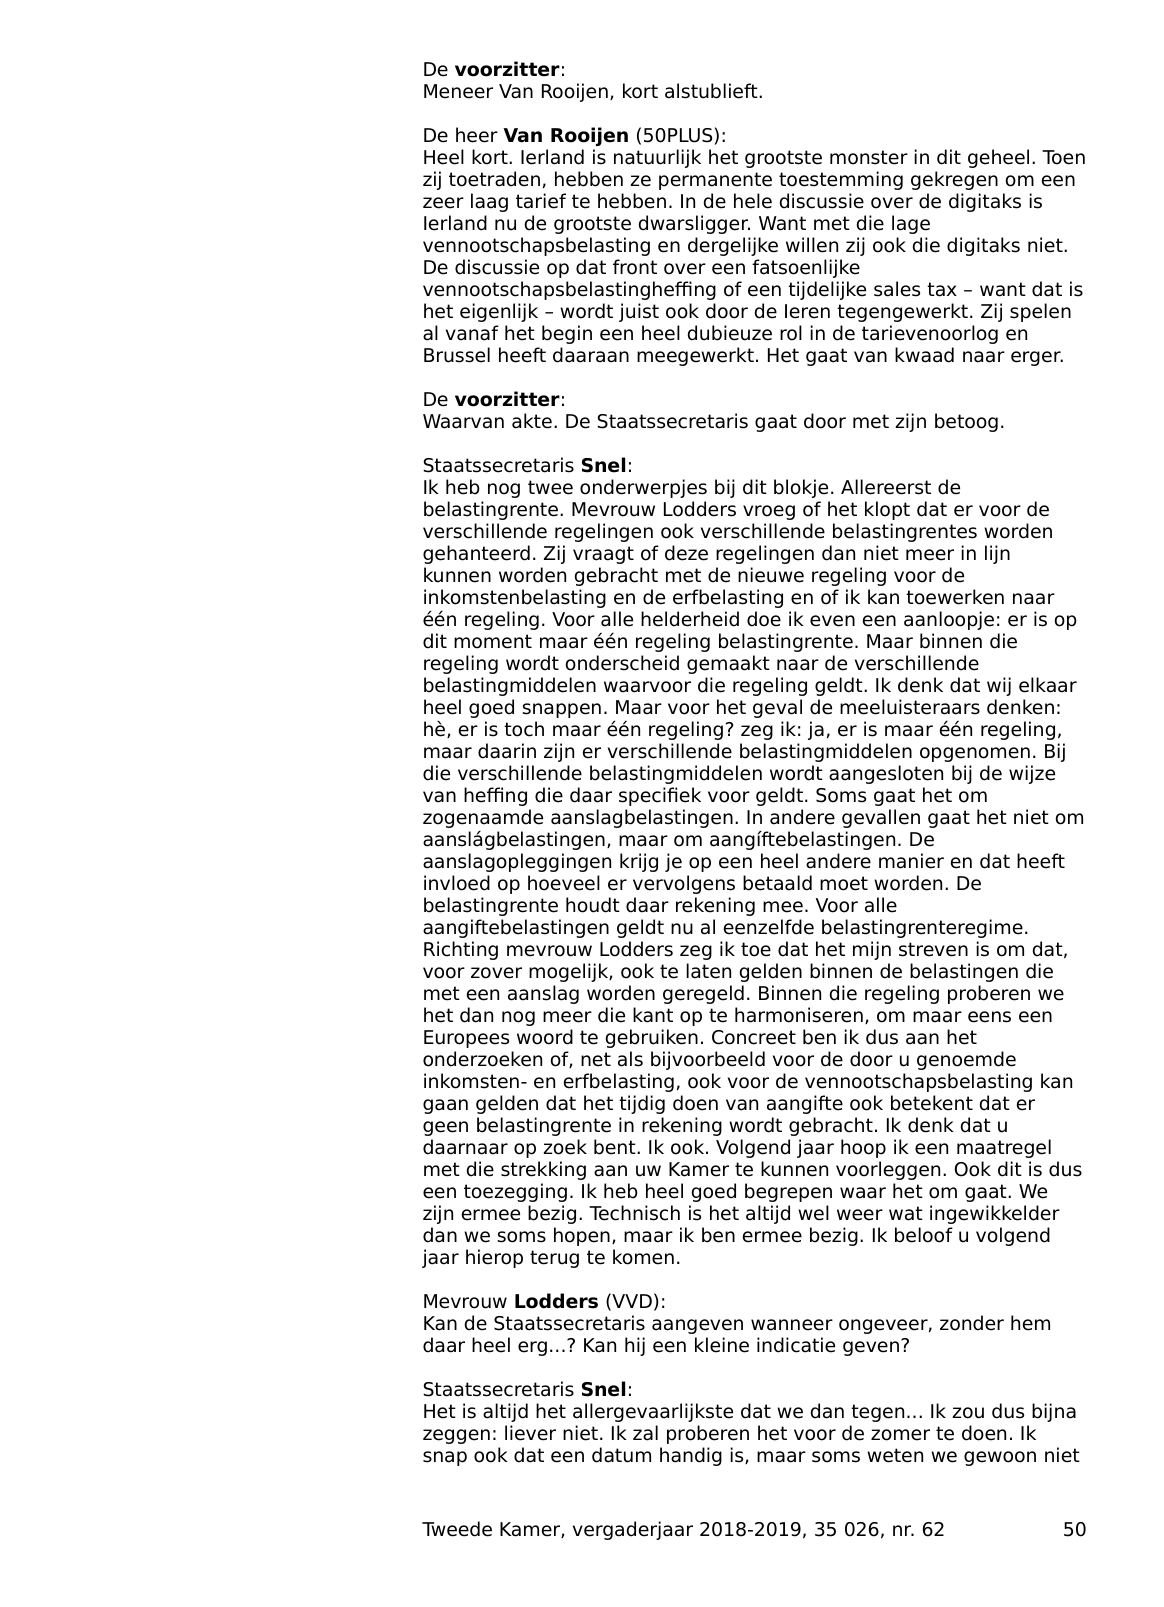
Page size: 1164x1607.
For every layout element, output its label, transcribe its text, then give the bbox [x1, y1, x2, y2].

text De voorzitter: [422, 59, 1087, 81]
text Het is altijd het allergevaarlijkste dat we dan tegen... Ik zou dus bijna zeggen: liever niet. Ik zal proberen het voor de zomer te doen. Ik snap ook dat een datum handig is, maar soms weten we gewoon niet [422, 1401, 1087, 1467]
text De voorzitter: [422, 389, 1087, 411]
text Staatssecretaris Snel: [422, 455, 1087, 477]
text Waarvan akte. De Staatssecretaris gaat door met zijn betoog. [422, 411, 1087, 433]
text De heer Van Rooijen (50PLUS): [422, 125, 1087, 147]
text Mevrouw Lodders (VVD): [422, 1291, 1087, 1313]
text Kan de Staatssecretaris aangeven wanneer ongeveer, zonder hem daar heel erg...? Kan hij een kleine indicatie geven? [422, 1313, 1087, 1357]
text Ik heb nog twee onderwerpjes bij dit blokje. Allereerst de belastingrente. Mevrouw Lodders vroeg of het klopt dat er voor de verschillende regelingen ook verschillende belastingrentes worden gehanteerd. Zij vraagt of deze regelingen dan niet meer in lijn kunnen worden gebracht met de nieuwe regeling voor de inkomstenbelasting en de erfbelasting en of ik kan toewerken naar één regeling. Voor alle helderheid doe ik even een aanloopje: er is op dit moment maar één regeling belastingrente. Maar binnen die regeling wordt onderscheid gemaakt naar de verschillende belastingmiddelen waarvoor die regeling geldt. Ik denk dat wij elkaar heel goed snappen. Maar voor het geval de meeluisteraars denken: hè, er is toch maar één regeling? zeg ik: ja, er is maar één regeling, maar daarin zijn er verschillende belastingmiddelen opgenomen. Bij die verschillende belastingmiddelen wordt aangesloten bij de wijze van heffing die daar specifiek voor geldt. Soms gaat het om zogenaamde aanslagbelastingen. In andere gevallen gaat het niet om aanslágbelastingen, maar om aangíftebelastingen. De aanslagopleggingen krijg je op een heel andere manier en dat heeft invloed op hoeveel er vervolgens betaald moet worden. De belastingrente houdt daar rekening mee. Voor alle aangiftebelastingen geldt nu al eenzelfde belastingrenteregime. Richting mevrouw Lodders zeg ik toe dat het mijn streven is om dat, voor zover mogelijk, ook te laten gelden binnen de belastingen die met een aanslag worden geregeld. Binnen die regeling proberen we het dan nog meer die kant op te harmoniseren, om maar eens een Europees woord te gebruiken. Concreet ben ik dus aan het onderzoeken of, net als bijvoorbeeld voor de door u genoemde inkomsten- en erfbelasting, ook voor de vennootschapsbelasting kan gaan gelden dat het tijdig doen van aangifte ook betekent dat er geen belastingrente in rekening wordt gebracht. Ik denk dat u daarnaar op zoek bent. Ik ook. Volgend jaar hoop ik een maatregel met die strekking aan uw Kamer te kunnen voorleggen. Ook dit is dus een toezegging. Ik heb heel goed begrepen waar het om gaat. We zijn ermee bezig. Technisch is het altijd wel weer wat ingewikkelder dan we soms hopen, maar ik ben ermee bezig. Ik beloof u volgend jaar hierop terug te komen. [422, 477, 1087, 1268]
text Staatssecretaris Snel: [422, 1379, 1087, 1401]
text Meneer Van Rooijen, kort alstublieft. [422, 81, 1087, 103]
text Heel kort. Ierland is natuurlijk het grootste monster in dit geheel. Toen zij toetraden, hebben ze permanente toestemming gekregen om een zeer laag tarief te hebben. In de hele discussie over de digitaks is Ierland nu de grootste dwarsligger. Want met die lage vennootschapsbelasting en dergelijke willen zij ook die digitaks niet. De discussie op dat front over een fatsoenlijke vennootschapsbelastingheffing of een tijdelijke sales tax – want dat is het eigenlijk – wordt juist ook door de Ieren tegengewerkt. Zij spelen al vanaf het begin een heel dubieuze rol in de tarievenoorlog en Brussel heeft daaraan meegewerkt. Het gaat van kwaad naar erger. [422, 147, 1087, 367]
